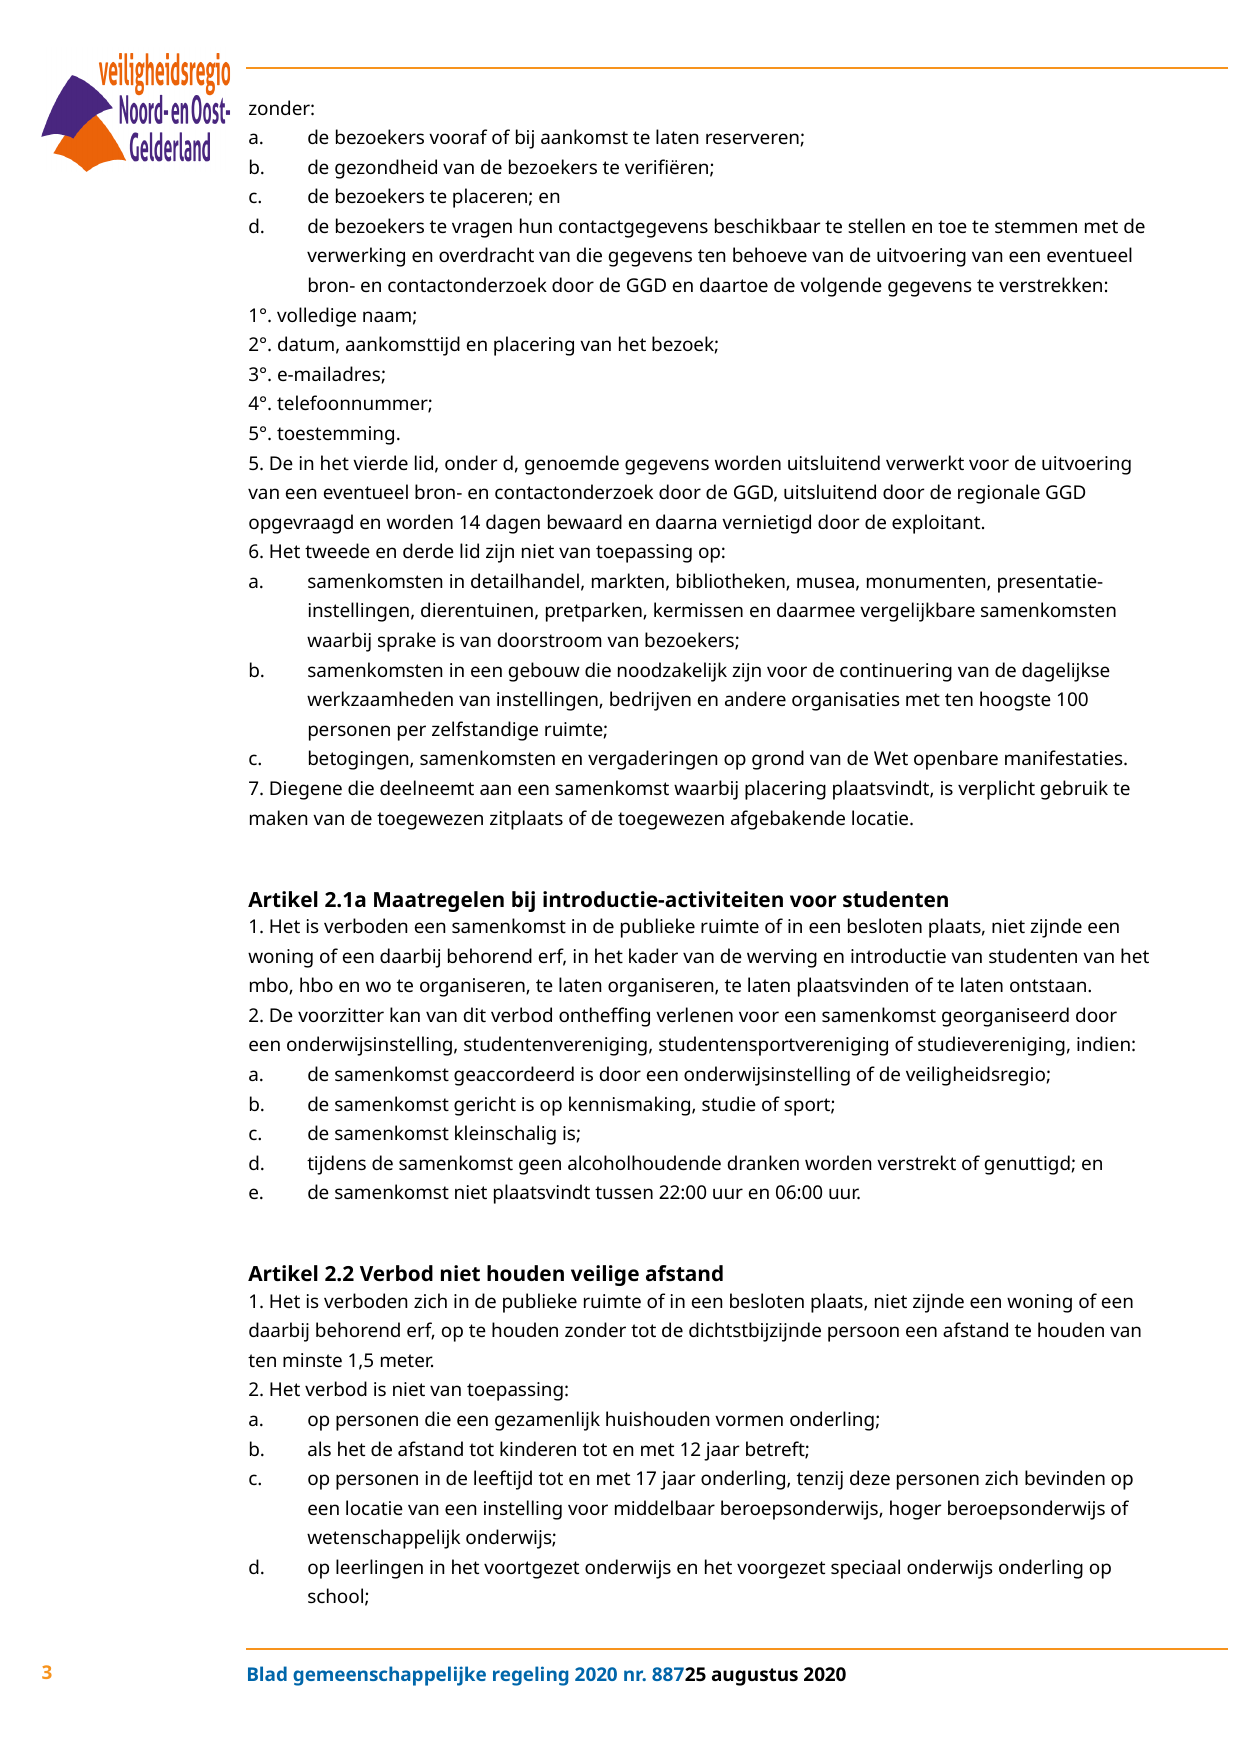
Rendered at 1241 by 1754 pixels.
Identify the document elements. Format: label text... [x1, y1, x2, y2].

text 6. Het tweede en derde lid zijn niet van toepassing op: [248, 538, 1152, 564]
text zonder: [248, 95, 1152, 121]
text 1. Het is verboden een samenkomst in de publieke ruimte of in een besloten plaats, niet zijnde een woning of een daarbij behorend erf, in het kader van de werving en introductie van studenten van het mbo, hbo en wo te organiseren, te laten organiseren, te laten plaatsvinden of te laten ontstaan. [248, 913, 1152, 998]
text 1. Het is verboden zich in de publieke ruimte of in een besloten plaats, niet zijnde een woning of een daarbij behorend erf, op te houden zonder tot de dichtstbijzijnde persoon een afstand te houden van ten minste 1,5 meter. [248, 1288, 1152, 1373]
list samenkomsten in detailhandel, markten, bibliotheken, musea, monumenten, presentatie-instellingen, dierentuinen, pretparken, kermissen en daarmee vergelijkbare samenkomsten waarbij sprake is van doorstroom van bezoekers; [248, 568, 1152, 653]
text 5°. toestemming. [248, 420, 1152, 446]
text 2. Het verbod is niet van toepassing: [248, 1377, 1152, 1402]
text 7. Diegene die deelneemt aan een samenkomst waarbij placering plaatsvindt, is verplicht gebruik te maken van de toegewezen zitplaats of de toegewezen afgebakende locatie. [248, 775, 1152, 831]
text 3°. e-mailadres; [248, 361, 1152, 387]
list samenkomsten in een gebouw die noodzakelijk zijn voor de continuering van de dagelijkse werkzaamheden van instellingen, bedrijven en andere organisaties met ten hoogste 100 personen per zelfstandige ruimte; [248, 657, 1152, 742]
list op leerlingen in het voortgezet onderwijs en het voorgezet speciaal onderwijs onderling op school; [248, 1554, 1152, 1609]
list de samenkomst gericht is op kennismaking, studie of sport; [248, 1091, 1152, 1116]
text Artikel 2.1a Maatregelen bij introductie-activiteiten voor studenten [248, 885, 1152, 913]
text 2. De voorzitter kan van dit verbod ontheffing verlenen voor een samenkomst georganiseerd door een onderwijsinstelling, studentenvereniging, studentensportvereniging of studievereniging, indien: [248, 1002, 1152, 1057]
list op personen die een gezamenlijk huishouden vormen onderling; [248, 1406, 1152, 1432]
list betogingen, samenkomsten en vergaderingen op grond van de Wet openbare manifestaties. [248, 746, 1152, 771]
list de samenkomst kleinschalig is; [248, 1120, 1152, 1146]
text 2°. datum, aankomsttijd en placering van het bezoek; [248, 331, 1152, 357]
text 1°. volledige naam; [248, 302, 1152, 328]
text 4°. telefoonnummer; [248, 391, 1152, 416]
text 5. De in het vierde lid, onder d, genoemde gegevens worden uitsluitend verwerkt voor de uitvoering van een eventueel bron- en contactonderzoek door de GGD, uitsluitend door de regionale GGD opgevraagd en worden 14 dagen bewaard en daarna vernietigd door de exploitant. [248, 450, 1152, 535]
list de bezoekers vooraf of bij aankomst te laten reserveren; [248, 124, 1152, 150]
list de bezoekers te placeren; en [248, 183, 1152, 209]
list de samenkomst geaccordeerd is door een onderwijsinstelling of de veiligheidsregio; [248, 1061, 1152, 1087]
list tijdens de samenkomst geen alcoholhoudende dranken worden verstrekt of genuttigd; en [248, 1150, 1152, 1176]
list de gezondheid van de bezoekers te verifiëren; [248, 154, 1152, 180]
picture [41, 47, 231, 172]
list de bezoekers te vragen hun contactgegevens beschikbaar te stellen en toe te stemmen met de verwerking en overdracht van die gegevens ten behoeve van de uitvoering van een eventueel bron- en contactonderzoek door de GGD en daartoe de volgende gegevens te verstrekken: [248, 213, 1152, 298]
list op personen in de leeftijd tot en met 17 jaar onderling, tenzij deze personen zich bevinden op een locatie van een instelling voor middelbaar beroepsonderwijs, hoger beroepsonderwijs of wetenschappelijk onderwijs; [248, 1465, 1152, 1550]
list de samenkomst niet plaatsvindt tussen 22:00 uur en 06:00 uur. [248, 1179, 1152, 1205]
text Artikel 2.2 Verbod niet houden veilige afstand [248, 1259, 1152, 1288]
list als het de afstand tot kinderen tot en met 12 jaar betreft; [248, 1436, 1152, 1462]
